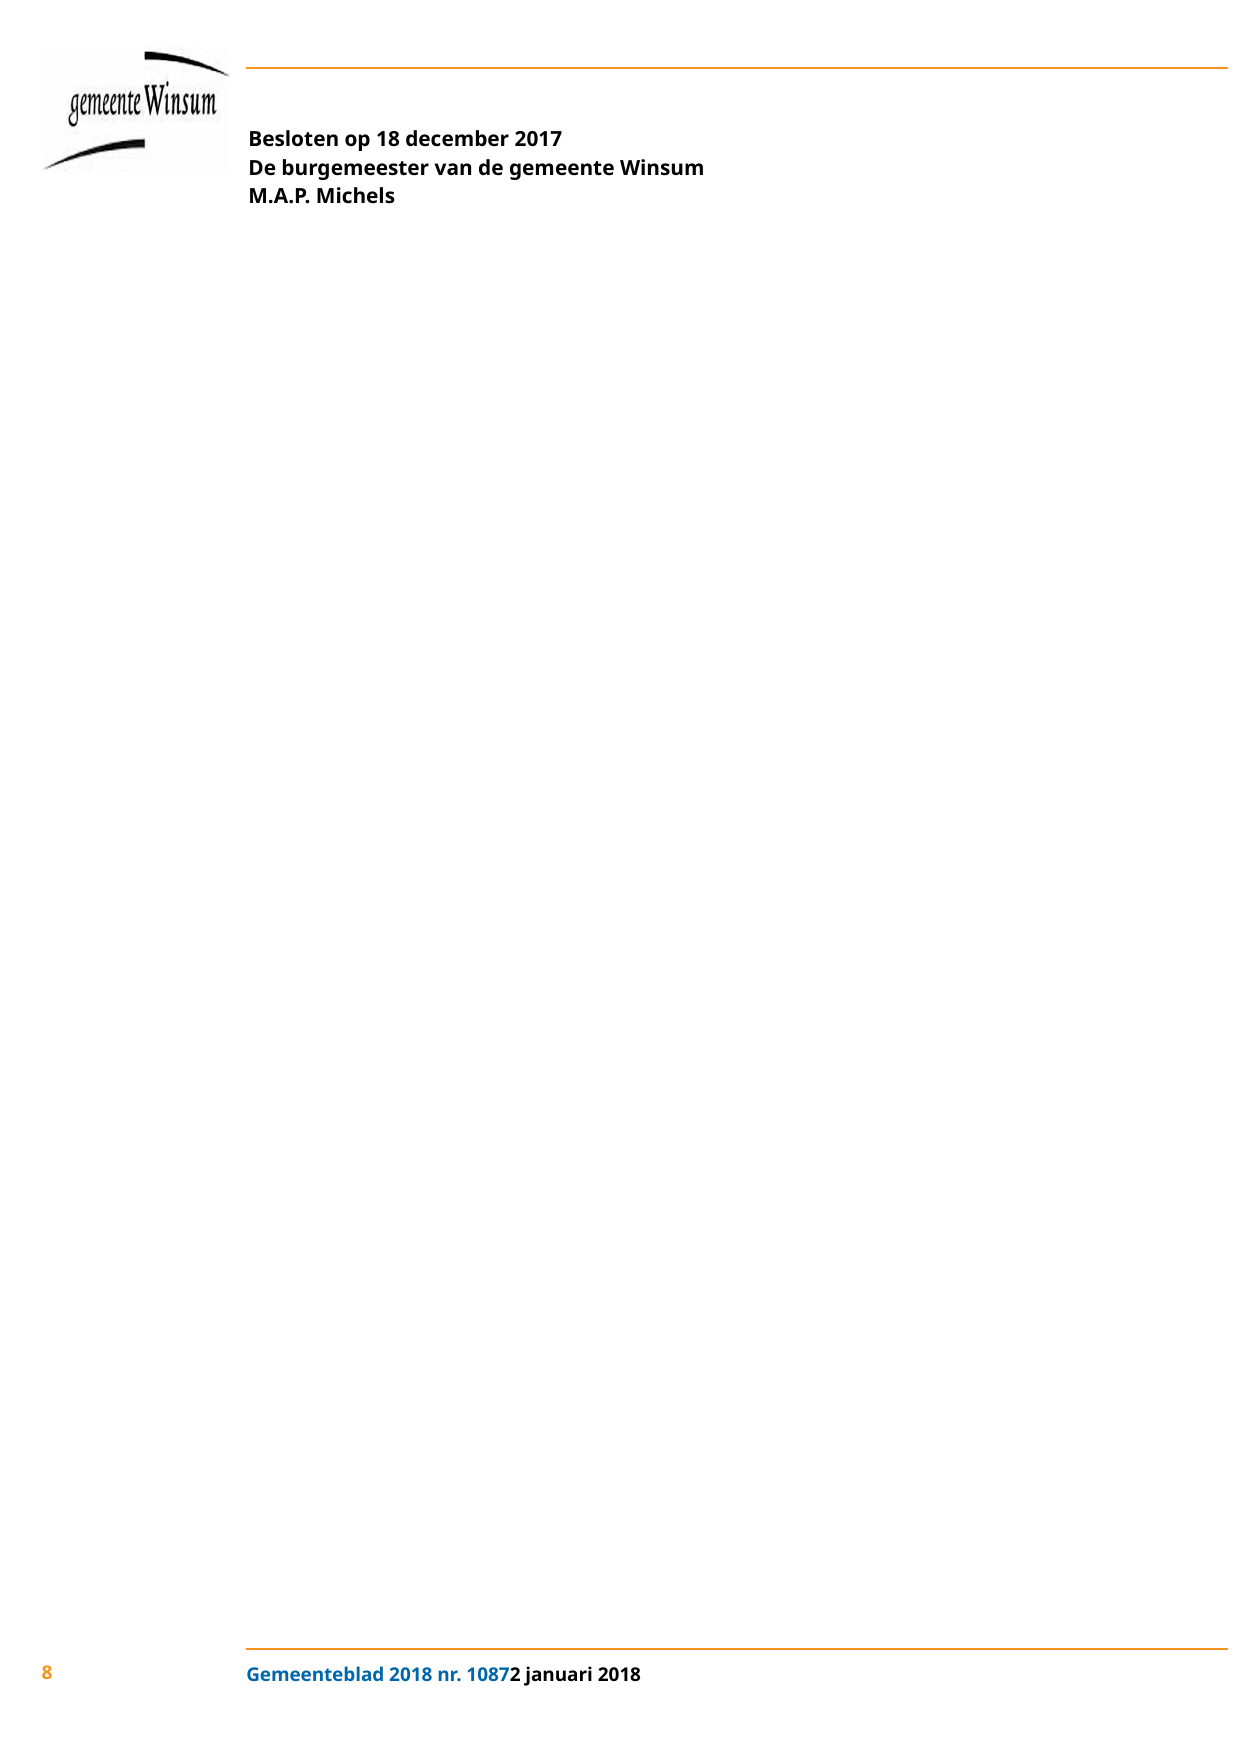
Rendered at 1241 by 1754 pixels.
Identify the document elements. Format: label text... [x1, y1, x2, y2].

text Besloten op 18 december 2017 [248, 124, 1152, 153]
text M.A.P. Michels [248, 181, 1152, 210]
picture [41, 47, 231, 172]
text De burgemeester van de gemeente Winsum [248, 153, 1152, 181]
